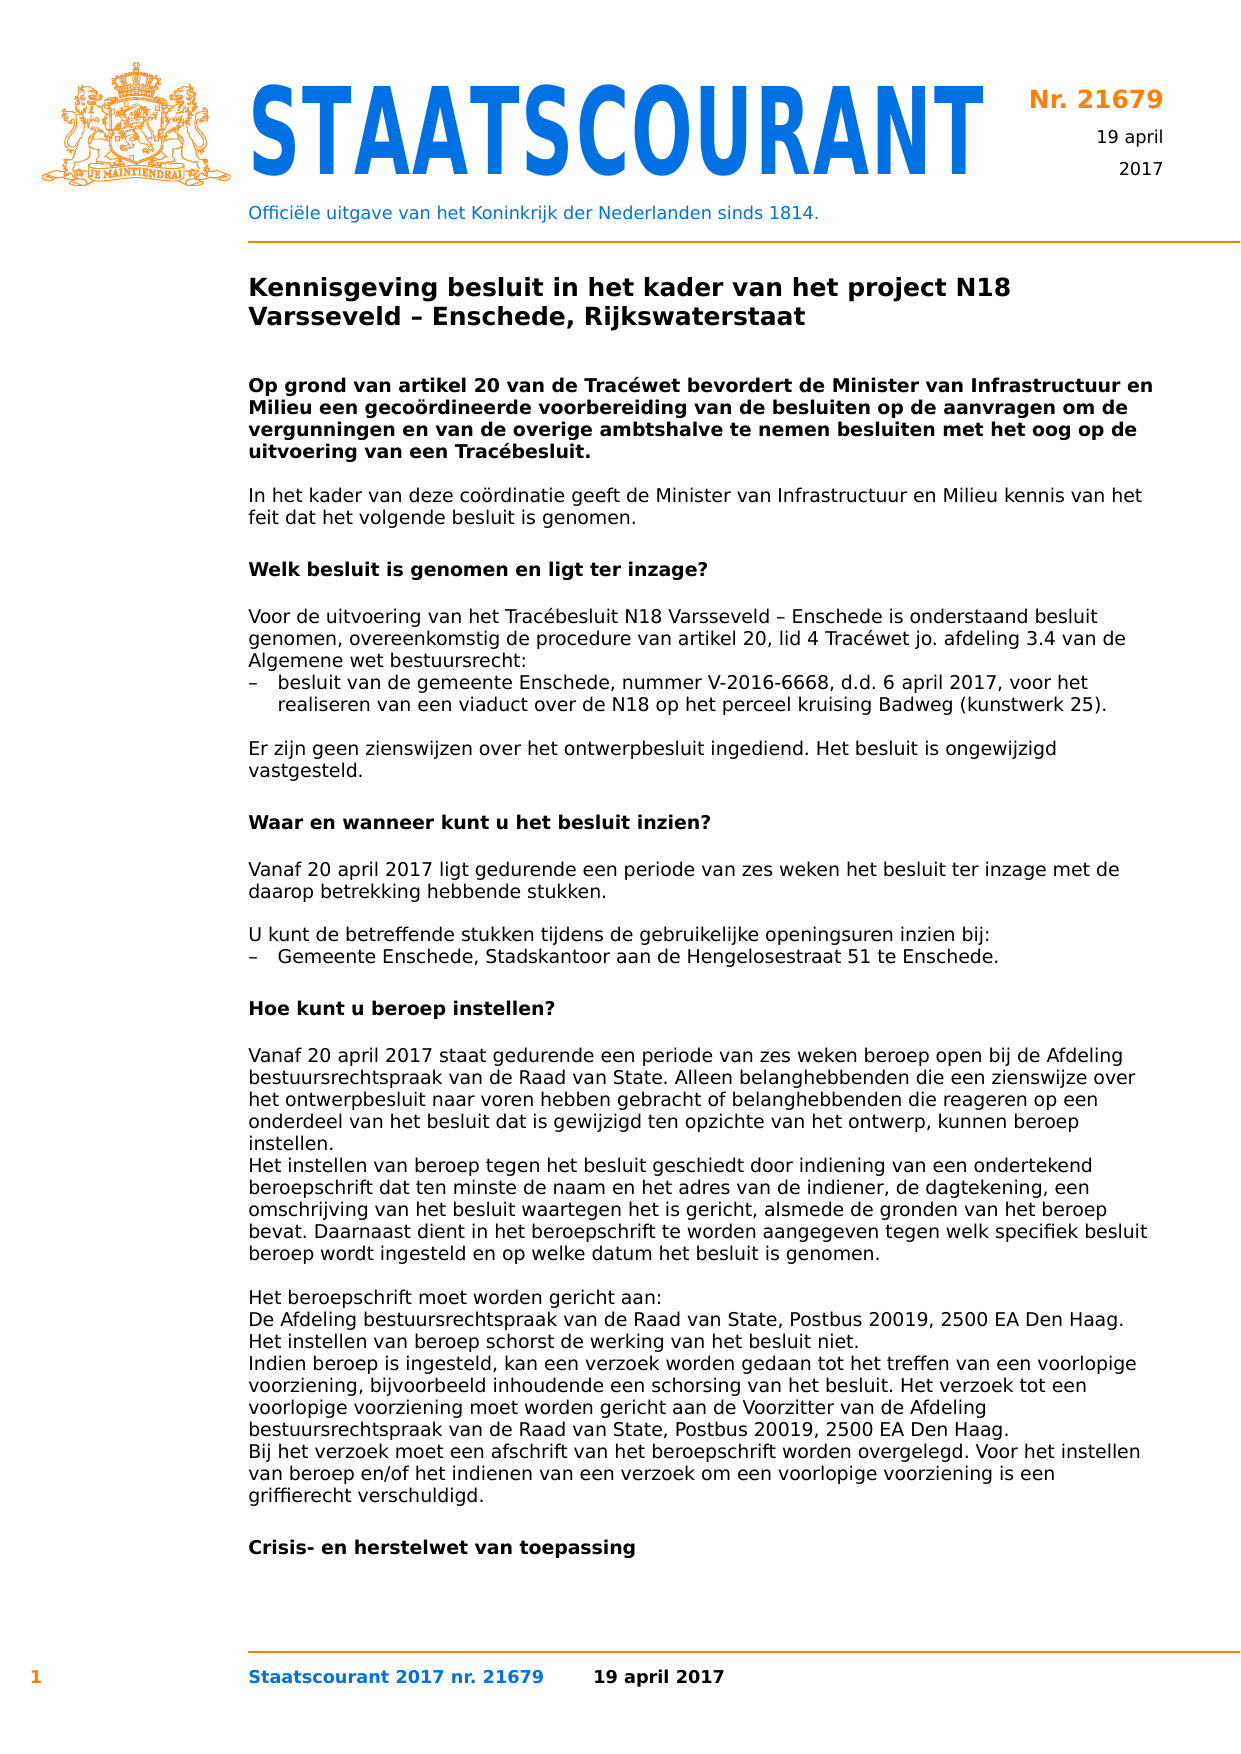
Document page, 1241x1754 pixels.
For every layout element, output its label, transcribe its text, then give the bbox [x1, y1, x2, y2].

text Het instellen van beroep tegen het besluit geschiedt door indiening van een ondertekend beroepschrift dat ten minste de naam en het adres van de indiener, de dagtekening, een omschrijving van het besluit waartegen het is gericht, alsmede de gronden van het beroep bevat. Daarnaast dient in het beroepschrift te worden aangegeven tegen welk specifiek besluit beroep wordt ingesteld en op welke datum het besluit is genomen. [248, 1155, 1163, 1265]
table_cell Officiële uitgave van het Koninkrijk der Nederlanden sinds 1814. [248, 203, 1240, 241]
text Het beroepschrift moet worden gericht aan: [248, 1287, 1163, 1309]
text U kunt de betreffende stukken tijdens de gebruikelijke openingsuren inzien bij: [248, 924, 1163, 946]
text Bij het verzoek moet een afschrift van het beroepschrift worden overgelegd. Voor het instellen van beroep en/of het indienen van een verzoek om een voorlopige voorziening is een griffierecht verschuldigd. [248, 1441, 1163, 1507]
subtitle Kennisgeving besluit in het kader van het project N18 Varsseveld – Enschede, Rijkswaterstaat [248, 273, 1163, 331]
text – Gemeente Enschede, Stadskantoor aan de Hengelosestraat 51 te Enschede. [248, 946, 1163, 968]
table_header STAATSCOURANT [248, 62, 998, 203]
table_cell 2017 [998, 153, 1240, 203]
text In het kader van deze coördinatie geeft de Minister van Infrastructuur en Milieu kennis van het feit dat het volgende besluit is genomen. [248, 485, 1163, 529]
text Er zijn geen zienswijzen over het ontwerpbesluit ingediend. Het besluit is ongewijzigd vastgesteld. [248, 738, 1163, 782]
text Vanaf 20 april 2017 staat gedurende een periode van zes weken beroep open bij de Afdeling bestuursrechtspraak van de Raad van State. Alleen belanghebbenden die een zienswijze over het ontwerpbesluit naar voren hebben gebracht of belanghebbenden die reageren op een onderdeel van het besluit dat is gewijzigd ten opzichte van het ontwerp, kunnen beroep instellen. [248, 1045, 1163, 1155]
table_cell 19 april [998, 121, 1240, 153]
text Voor de uitvoering van het Tracébesluit N18 Varsseveld – Enschede is onderstaand besluit [248, 606, 1163, 628]
table_header Nr. 21679 [998, 62, 1240, 121]
text – besluit van de gemeente Enschede, nummer V-2016-6668, d.d. 6 april 2017, voor het realiseren van een viaduct over de N18 op het perceel kruising Badweg (kunstwerk 25). [248, 672, 1163, 716]
subtitle Waar en wanneer kunt u het besluit inzien? [248, 812, 1163, 833]
text Op grond van artikel 20 van de Tracéwet bevordert de Minister van Infrastructuur en Milieu een gecoördineerde voorbereiding van de besluiten op de aanvragen om de vergunningen en van de overige ambtshalve te nemen besluiten met het oog op de uitvoering van een Tracébesluit. [248, 375, 1163, 463]
text De Afdeling bestuursrechtspraak van de Raad van State, Postbus 20019, 2500 EA Den Haag. [248, 1309, 1163, 1331]
picture [41, 62, 231, 186]
text genomen, overeenkomstig de procedure van artikel 20, lid 4 Tracéwet jo. afdeling 3.4 van de Algemene wet bestuursrecht: [248, 628, 1163, 672]
table_header [25, 62, 248, 241]
subtitle Welk besluit is genomen en ligt ter inzage? [248, 559, 1163, 581]
subtitle Crisis- en herstelwet van toepassing [248, 1537, 1163, 1559]
text Indien beroep is ingesteld, kan een verzoek worden gedaan tot het treffen van een voorlopige voorziening, bijvoorbeeld inhoudende een schorsing van het besluit. Het verzoek tot een voorlopige voorziening moet worden gericht aan de Voorzitter van de Afdeling bestuursrechtspraak van de Raad van State, Postbus 20019, 2500 EA Den Haag. [248, 1353, 1163, 1441]
text Vanaf 20 april 2017 ligt gedurende een periode van zes weken het besluit ter inzage met de daarop betrekking hebbende stukken. [248, 858, 1163, 902]
subtitle Hoe kunt u beroep instellen? [248, 998, 1163, 1020]
text Het instellen van beroep schorst de werking van het besluit niet. [248, 1331, 1163, 1353]
